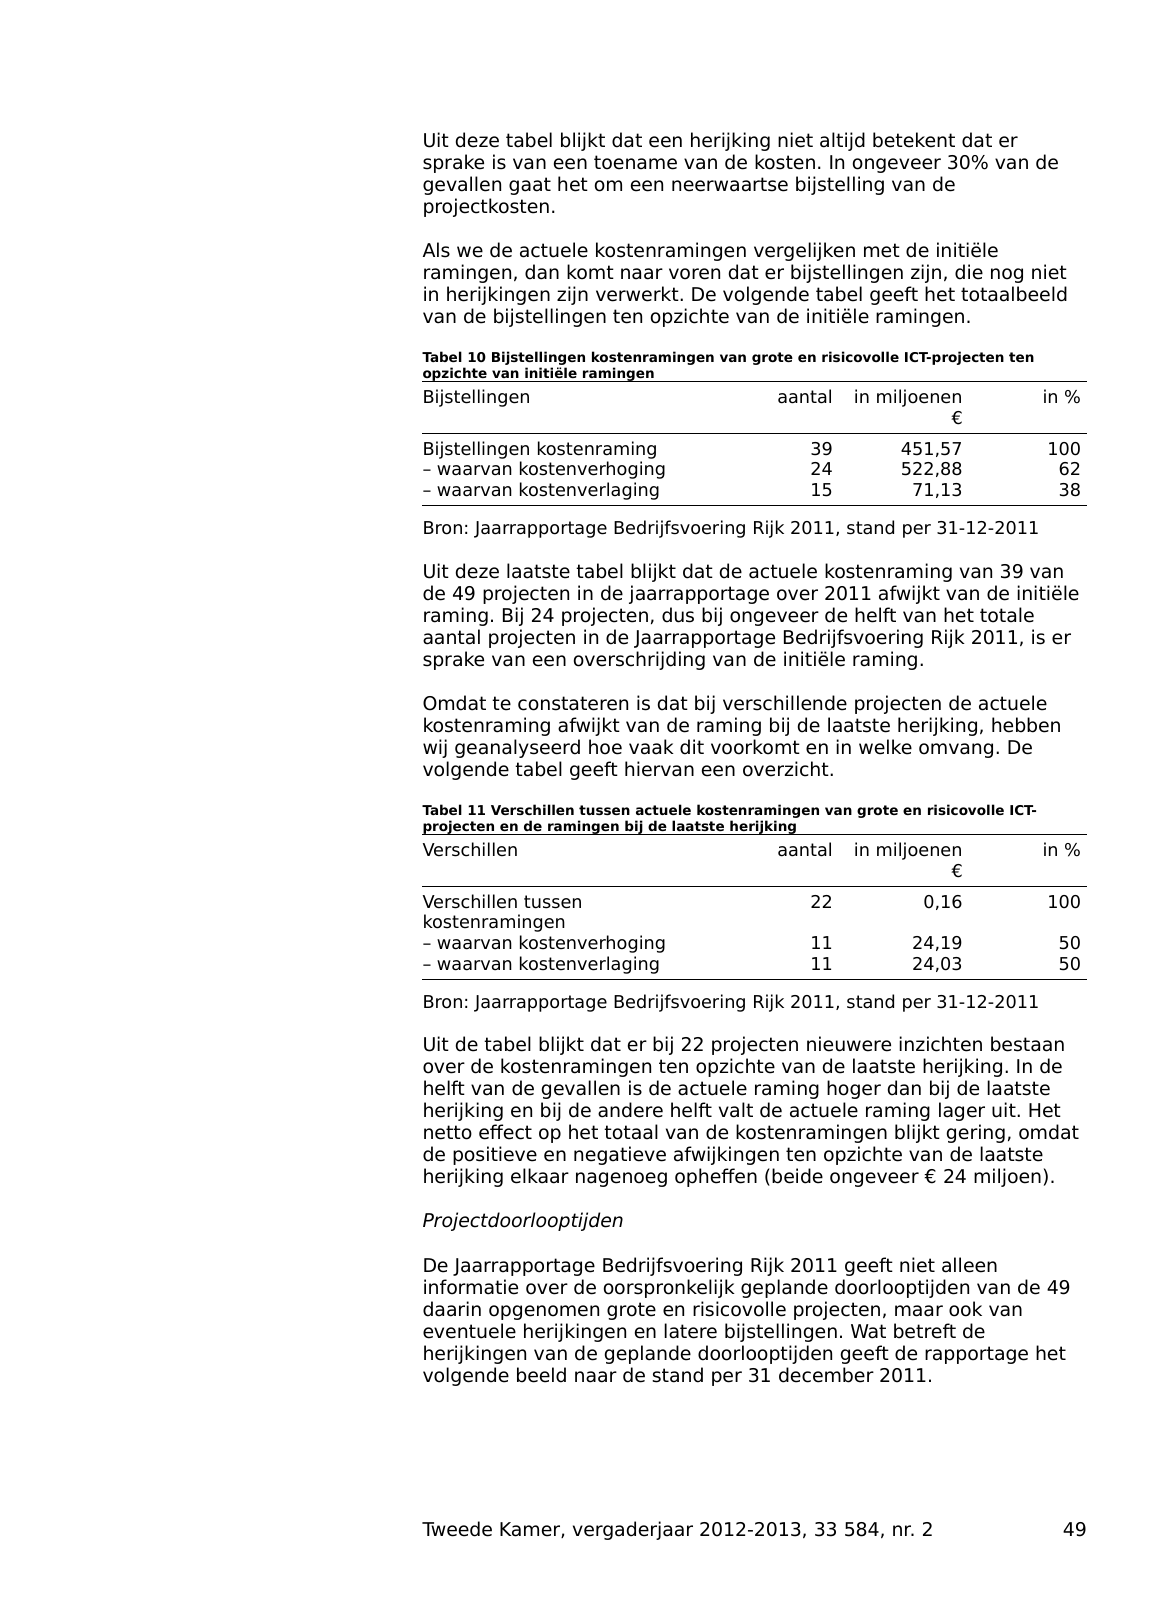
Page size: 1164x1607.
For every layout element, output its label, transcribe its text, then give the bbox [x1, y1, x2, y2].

text Uit de tabel blijkt dat er bij 22 projecten nieuwere inzichten bestaan over de kostenramingen ten opzichte van de laatste herijking. In de helft van de gevallen is de actuele raming hoger dan bij de laatste herijking en bij de andere helft valt de actuele raming lager uit. Het netto effect op het totaal van de kostenramingen blijkt gering, omdat de positieve en negatieve afwijkingen ten opzichte van de laatste herijking elkaar nagenoeg opheffen (beide ongeveer € 24 miljoen). [422, 1034, 1087, 1188]
table_header Tabel 10 Bijstellingen kostenramingen van grote en risicovolle ICT-projecten ten opzichte van initiële ramingen [422, 350, 1087, 381]
table_cell in % [969, 835, 1087, 886]
table_cell 522,88 [839, 459, 968, 480]
text Omdat te constateren is dat bij verschillende projecten de actuele kostenraming afwijkt van de raming bij de laatste herijking, hebben wij geanalyseerd hoe vaak dit voorkomt en in welke omvang. De volgende tabel geeft hiervan een overzicht. [422, 693, 1087, 781]
table_cell 11 [720, 933, 838, 953]
table_cell Bijstellingen kostenraming [422, 434, 720, 459]
table_header Tabel 11 Verschillen tussen actuele kostenramingen van grote en risicovolle ICT-projecten en de ramingen bij de laatste herijking [422, 803, 1087, 834]
table_cell aantal [720, 382, 838, 433]
table_cell Bijstellingen [422, 382, 720, 433]
table_cell in miljoenen € [839, 835, 968, 886]
table_cell 22 [720, 887, 838, 933]
table_cell 100 [969, 887, 1087, 933]
table_cell 50 [969, 954, 1087, 979]
table_cell 11 [720, 954, 838, 979]
table_cell Verschillen tussen kostenramingen [422, 887, 720, 933]
table_cell – waarvan kostenverhoging [422, 459, 720, 480]
table_cell – waarvan kostenverlaging [422, 480, 720, 505]
table_cell Bron: Jaarrapportage Bedrijfsvoering Rijk 2011, stand per 31-12-2011 [422, 506, 1087, 539]
table_cell 62 [969, 459, 1087, 480]
text De Jaarrapportage Bedrijfsvoering Rijk 2011 geeft niet alleen informatie over de oorspronkelijk geplande doorlooptijden van de 49 daarin opgenomen grote en risicovolle projecten, maar ook van eventuele herijkingen en latere bijstellingen. Wat betreft de herijkingen van de geplande doorlooptijden geeft de rapportage het volgende beeld naar de stand per 31 december 2011. [422, 1254, 1087, 1386]
table_cell 71,13 [839, 480, 968, 505]
table_cell 38 [969, 480, 1087, 505]
table_cell 24,03 [839, 954, 968, 979]
text Uit deze laatste tabel blijkt dat de actuele kostenraming van 39 van de 49 projecten in de jaarrapportage over 2011 afwijkt van de initiële raming. Bij 24 projecten, dus bij ongeveer de helft van het totale aantal projecten in de Jaarrapportage Bedrijfsvoering Rijk 2011, is er sprake van een overschrijding van de initiële raming. [422, 561, 1087, 671]
table_cell 24 [720, 459, 838, 480]
table_cell 15 [720, 480, 838, 505]
table_cell 100 [969, 434, 1087, 459]
table_cell Bron: Jaarrapportage Bedrijfsvoering Rijk 2011, stand per 31-12-2011 [422, 980, 1087, 1012]
table_cell in miljoenen € [839, 382, 968, 433]
table_cell 0,16 [839, 887, 968, 933]
table_cell 39 [720, 434, 838, 459]
table_cell 50 [969, 933, 1087, 953]
text Uit deze tabel blijkt dat een herijking niet altijd betekent dat er sprake is van een toename van de kosten. In ongeveer 30% van de gevallen gaat het om een neerwaartse bijstelling van de projectkosten. [422, 130, 1087, 218]
table_cell 451,57 [839, 434, 968, 459]
text Als we de actuele kostenramingen vergelijken met de initiële ramingen, dan komt naar voren dat er bijstellingen zijn, die nog niet in herijkingen zijn verwerkt. De volgende tabel geeft het totaalbeeld van de bijstellingen ten opzichte van de initiële ramingen. [422, 240, 1087, 328]
table_cell in % [969, 382, 1087, 433]
subtitle Projectdoorlooptijden [422, 1210, 1087, 1232]
table_cell 24,19 [839, 933, 968, 953]
table_cell Verschillen [422, 835, 720, 886]
table_cell – waarvan kostenverlaging [422, 954, 720, 979]
table_cell aantal [720, 835, 838, 886]
table_cell – waarvan kostenverhoging [422, 933, 720, 953]
